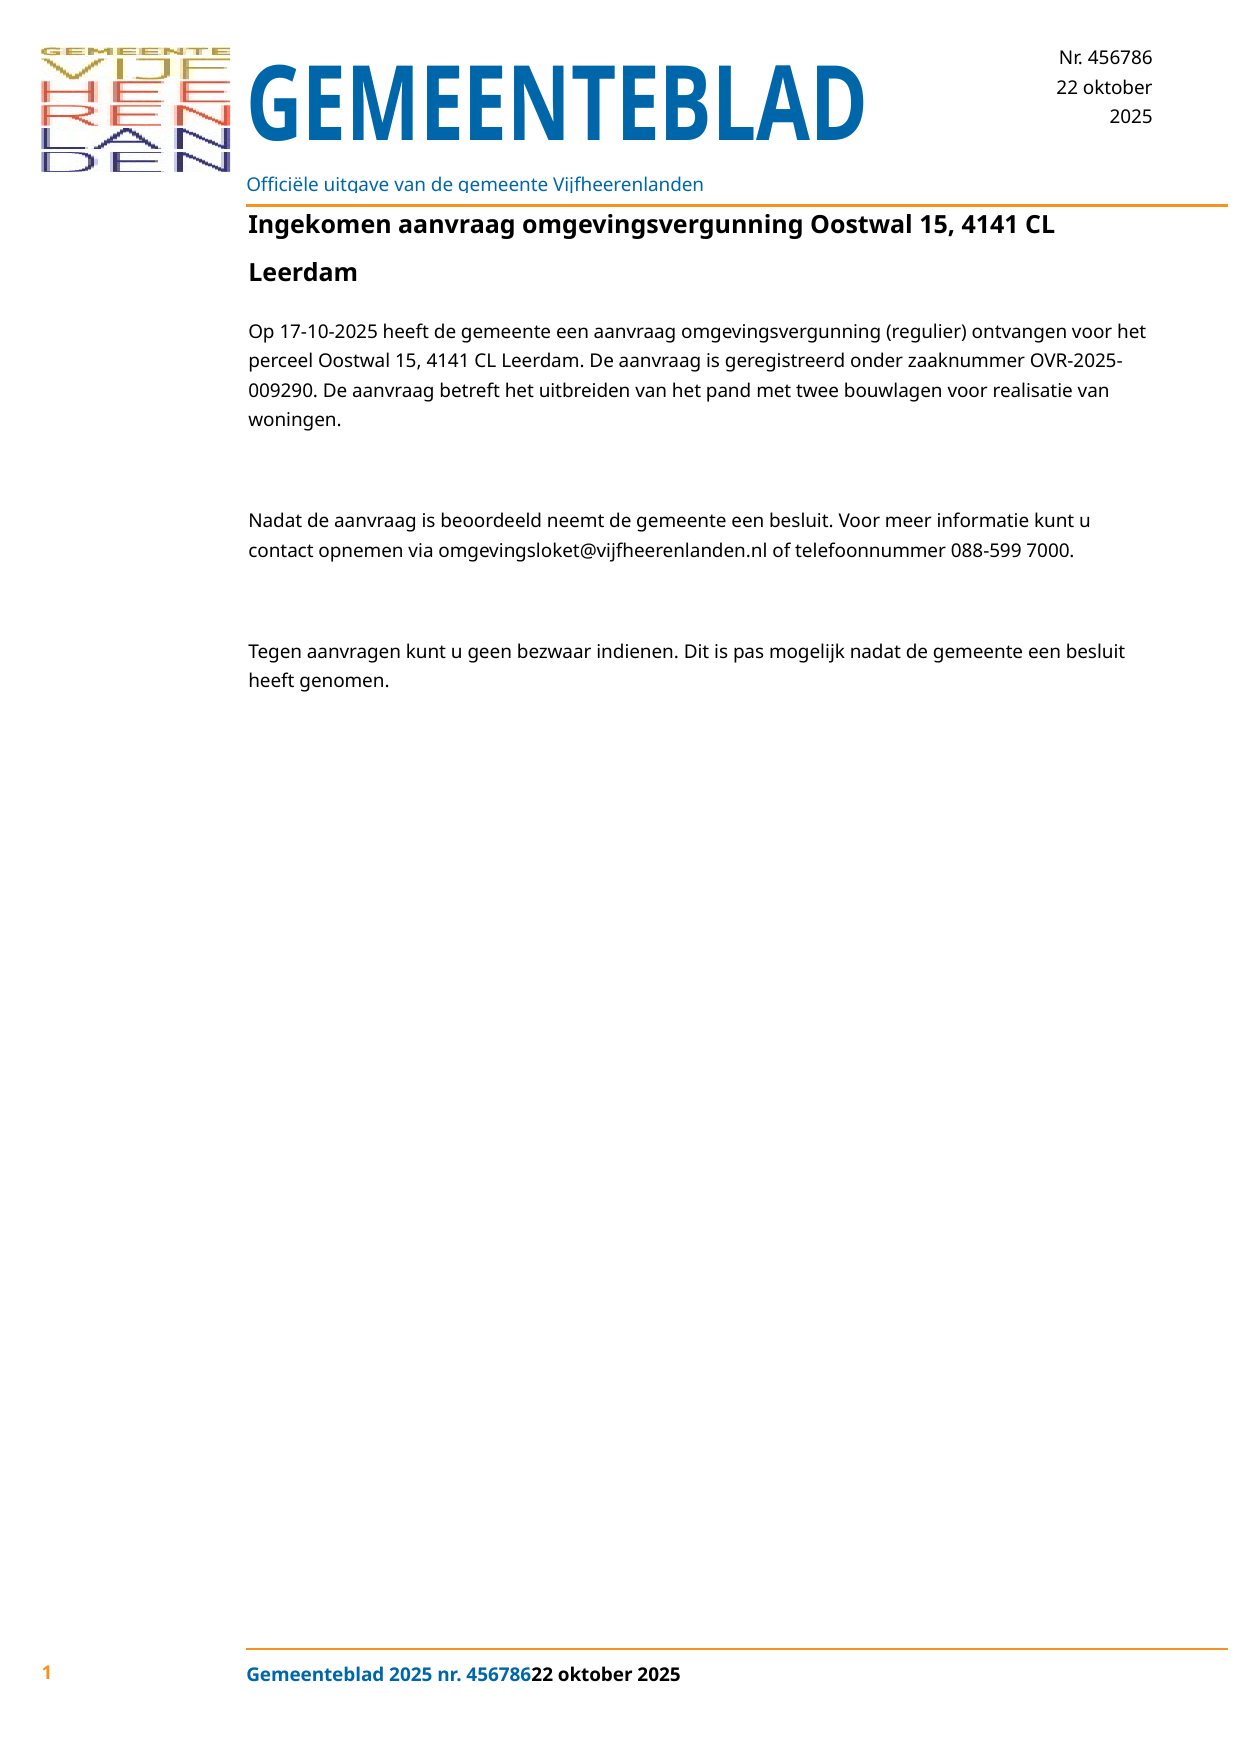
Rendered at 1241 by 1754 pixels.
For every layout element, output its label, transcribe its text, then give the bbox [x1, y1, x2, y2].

text Op 17-10-2025 heeft de gemeente een aanvraag omgevingsvergunning (regulier) ontvangen voor het perceel Oostwal 15, 4141 CL Leerdam. De aanvraag is geregistreerd onder zaaknummer OVR-2025-009290. De aanvraag betreft het uitbreiden van het pand met twee bouwlagen voor realisatie van woningen. [248, 318, 1152, 432]
text Tegen aanvragen kunt u geen bezwaar indienen. Dit is pas mogelijk nadat de gemeente een besluit heeft genomen. [248, 638, 1152, 693]
picture [41, 47, 231, 172]
text Nadat de aanvraag is beoordeeld neemt de gemeente een besluit. Voor meer informatie kunt u contact opnemen via omgevingsloket@vijfheerenlanden.nl of telefoonnummer 088-599 7000. [248, 507, 1152, 563]
text Ingekomen aanvraag omgevingsvergunning Oostwal 15, 4141 CL Leerdam [248, 207, 1152, 288]
